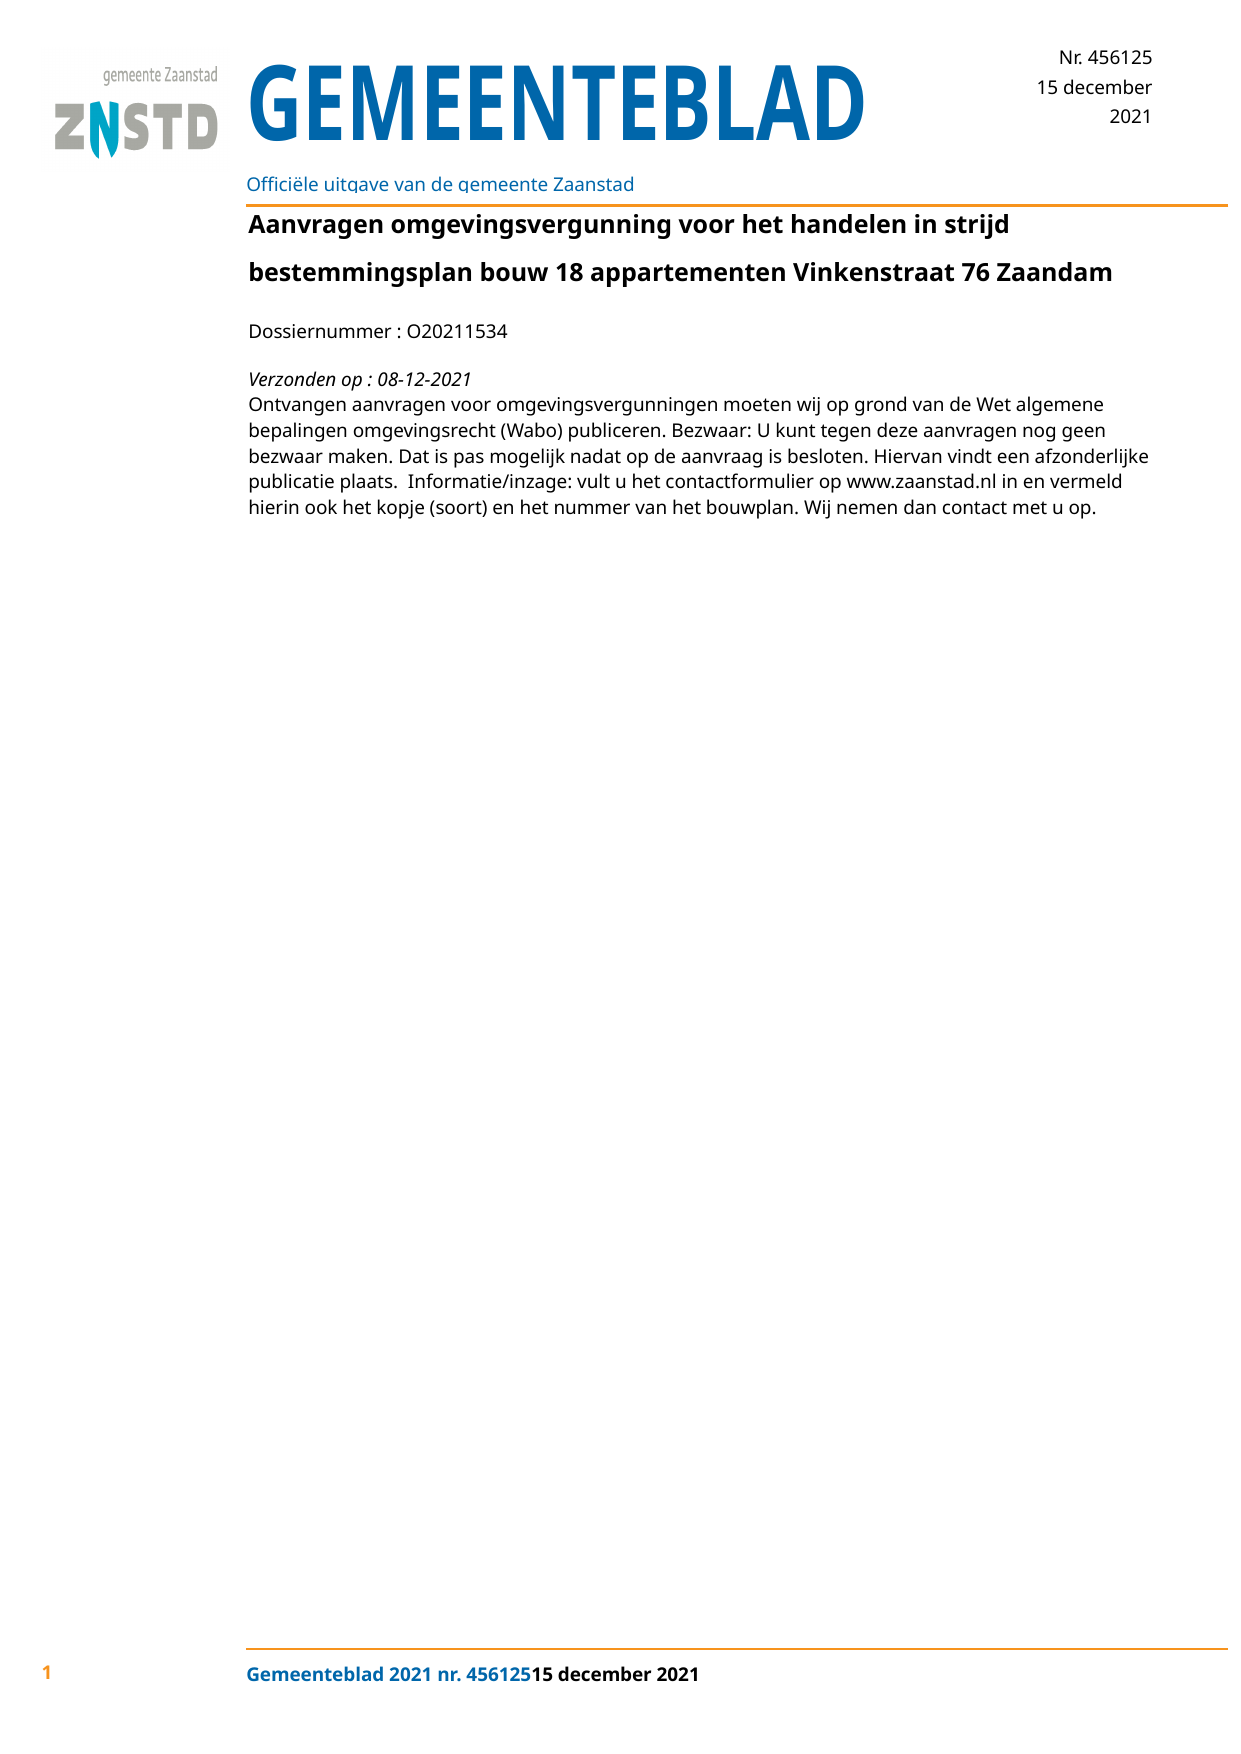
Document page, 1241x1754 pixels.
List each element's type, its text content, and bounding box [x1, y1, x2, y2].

text Dossiernummer : O20211534 [248, 318, 1152, 344]
picture [41, 47, 231, 172]
text Verzonden op : 08-12-2021 [248, 366, 1152, 391]
text Aanvragen omgevingsvergunning voor het handelen in strijd bestemmingsplan bouw 18 appartementen Vinkenstraat 76 Zaandam [248, 207, 1152, 288]
text Ontvangen aanvragen voor omgevingsvergunningen moeten wij op grond van de Wet algemene bepalingen omgevingsrecht (Wabo) publiceren. Bezwaar: U kunt tegen deze aanvragen nog geen bezwaar maken. Dat is pas mogelijk nadat op de aanvraag is besloten. Hiervan vindt een afzonderlijke publicatie plaats. Informatie/inzage: vult u het contactformulier op www.zaanstad.nl in en vermeld hierin ook het kopje (soort) en het nummer van het bouwplan. Wij nemen dan contact met u op. [248, 391, 1152, 520]
